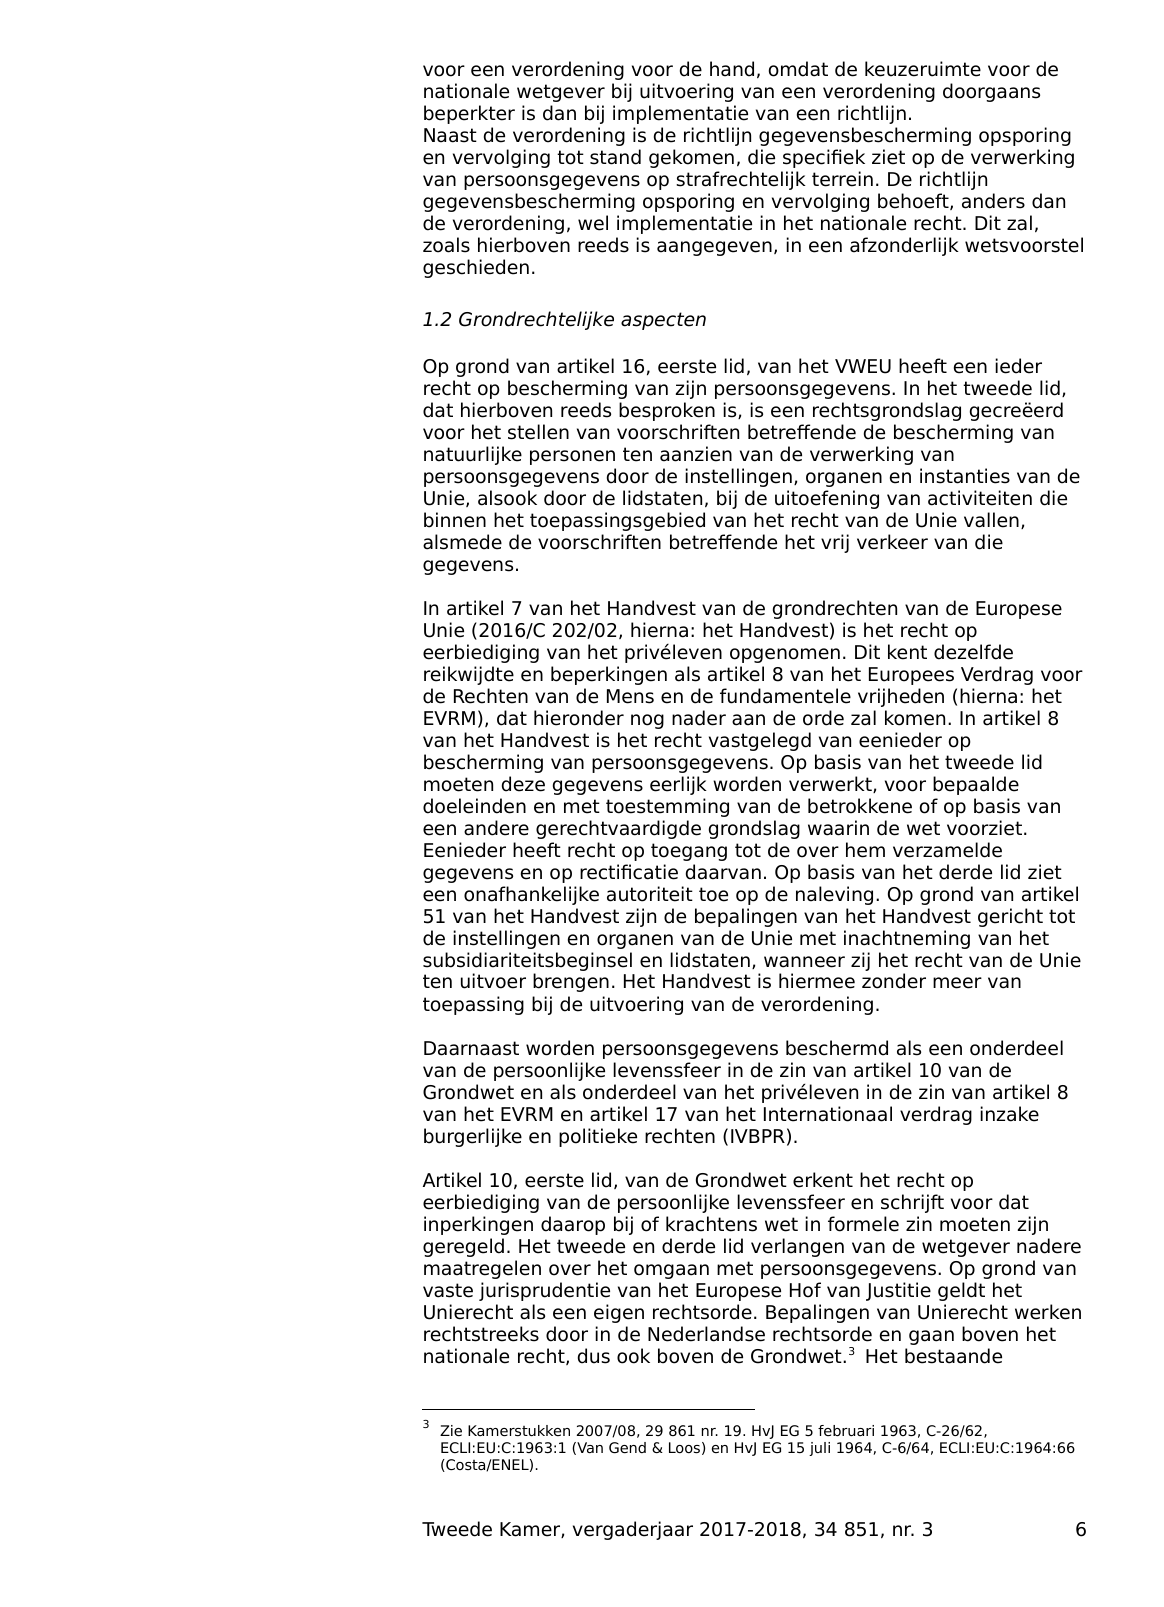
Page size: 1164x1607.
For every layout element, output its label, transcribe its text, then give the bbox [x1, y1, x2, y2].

text Naast de verordening is de richtlijn gegevensbescherming opsporing en vervolging tot stand gekomen, die specifiek ziet op de verwerking van persoonsgegevens op strafrechtelijk terrein. De richtlijn gegevensbescherming opsporing en vervolging behoeft, anders dan de verordening, wel implementatie in het nationale recht. Dit zal, zoals hierboven reeds is aangegeven, in een afzonderlijk wetsvoorstel geschieden. [422, 125, 1087, 279]
text Op grond van artikel 16, eerste lid, van het VWEU heeft een ieder recht op bescherming van zijn persoonsgegevens. In het tweede lid, dat hierboven reeds besproken is, is een rechtsgrondslag gecreëerd voor het stellen van voorschriften betreffende de bescherming van natuurlijke personen ten aanzien van de verwerking van persoonsgegevens door de instellingen, organen en instanties van de Unie, alsook door de lidstaten, bij de uitoefening van activiteiten die binnen het toepassingsgebied van het recht van de Unie vallen, alsmede de voorschriften betreffende het vrij verkeer van die gegevens. [422, 356, 1087, 576]
subtitle 1.2 Grondrechtelijke aspecten [422, 309, 1087, 331]
text Daarnaast worden persoonsgegevens beschermd als een onderdeel van de persoonlijke levenssfeer in de zin van artikel 10 van de Grondwet en als onderdeel van het privéleven in de zin van artikel 8 van het EVRM en artikel 17 van het Internationaal verdrag inzake burgerlijke en politieke rechten (IVBPR). [422, 1038, 1087, 1147]
text In artikel 7 van het Handvest van de grondrechten van de Europese Unie (2016/C 202/02, hierna: het Handvest) is het recht op eerbiediging van het privéleven opgenomen. Dit kent dezelfde reikwijdte en beperkingen als artikel 8 van het Europees Verdrag voor de Rechten van de Mens en de fundamentele vrijheden (hierna: het EVRM), dat hieronder nog nader aan de orde zal komen. In artikel 8 van het Handvest is het recht vastgelegd van eenieder op bescherming van persoonsgegevens. Op basis van het tweede lid moeten deze gegevens eerlijk worden verwerkt, voor bepaalde doeleinden en met toestemming van de betrokkene of op basis van een andere gerechtvaardigde grondslag waarin de wet voorziet. Eenieder heeft recht op toegang tot de over hem verzamelde gegevens en op rectificatie daarvan. Op basis van het derde lid ziet een onafhankelijke autoriteit toe op de naleving. Op grond van artikel 51 van het Handvest zijn de bepalingen van het Handvest gericht tot de instellingen en organen van de Unie met inachtneming van het subsidiariteitsbeginsel en lidstaten, wanneer zij het recht van de Unie ten uitvoer brengen. Het Handvest is hiermee zonder meer van toepassing bij de uitvoering van de verordening. [422, 598, 1087, 1015]
text Artikel 10, eerste lid, van de Grondwet erkent het recht op eerbiediging van de persoonlijke levenssfeer en schrijft voor dat inperkingen daarop bij of krachtens wet in formele zin moeten zijn geregeld. Het tweede en derde lid verlangen van de wetgever nadere maatregelen over het omgaan met persoonsgegevens. Op grond van vaste jurisprudentie van het Europese Hof van Justitie geldt het Unierecht als een eigen rechtsorde. Bepalingen van Unierecht werken rechtstreeks door in de Nederlandse rechtsorde en gaan boven het nationale recht, dus ook boven de Grondwet. Het bestaande [422, 1170, 1087, 1367]
text voor een verordening voor de hand, omdat de keuzeruimte voor de nationale wetgever bij uitvoering van een verordening doorgaans beperkter is dan bij implementatie van een richtlijn. [422, 59, 1087, 125]
text Zie Kamerstukken 2007/08, 29 861 nr. 19. HvJ EG 5 februari 1963, C-26/62, ECLI:EU:C:1963:1 (Van Gend & Loos) en HvJ EG 15 juli 1964, C-6/64, ECLI:EU:C:1964:66 (Costa/ENEL). [422, 1418, 1087, 1474]
